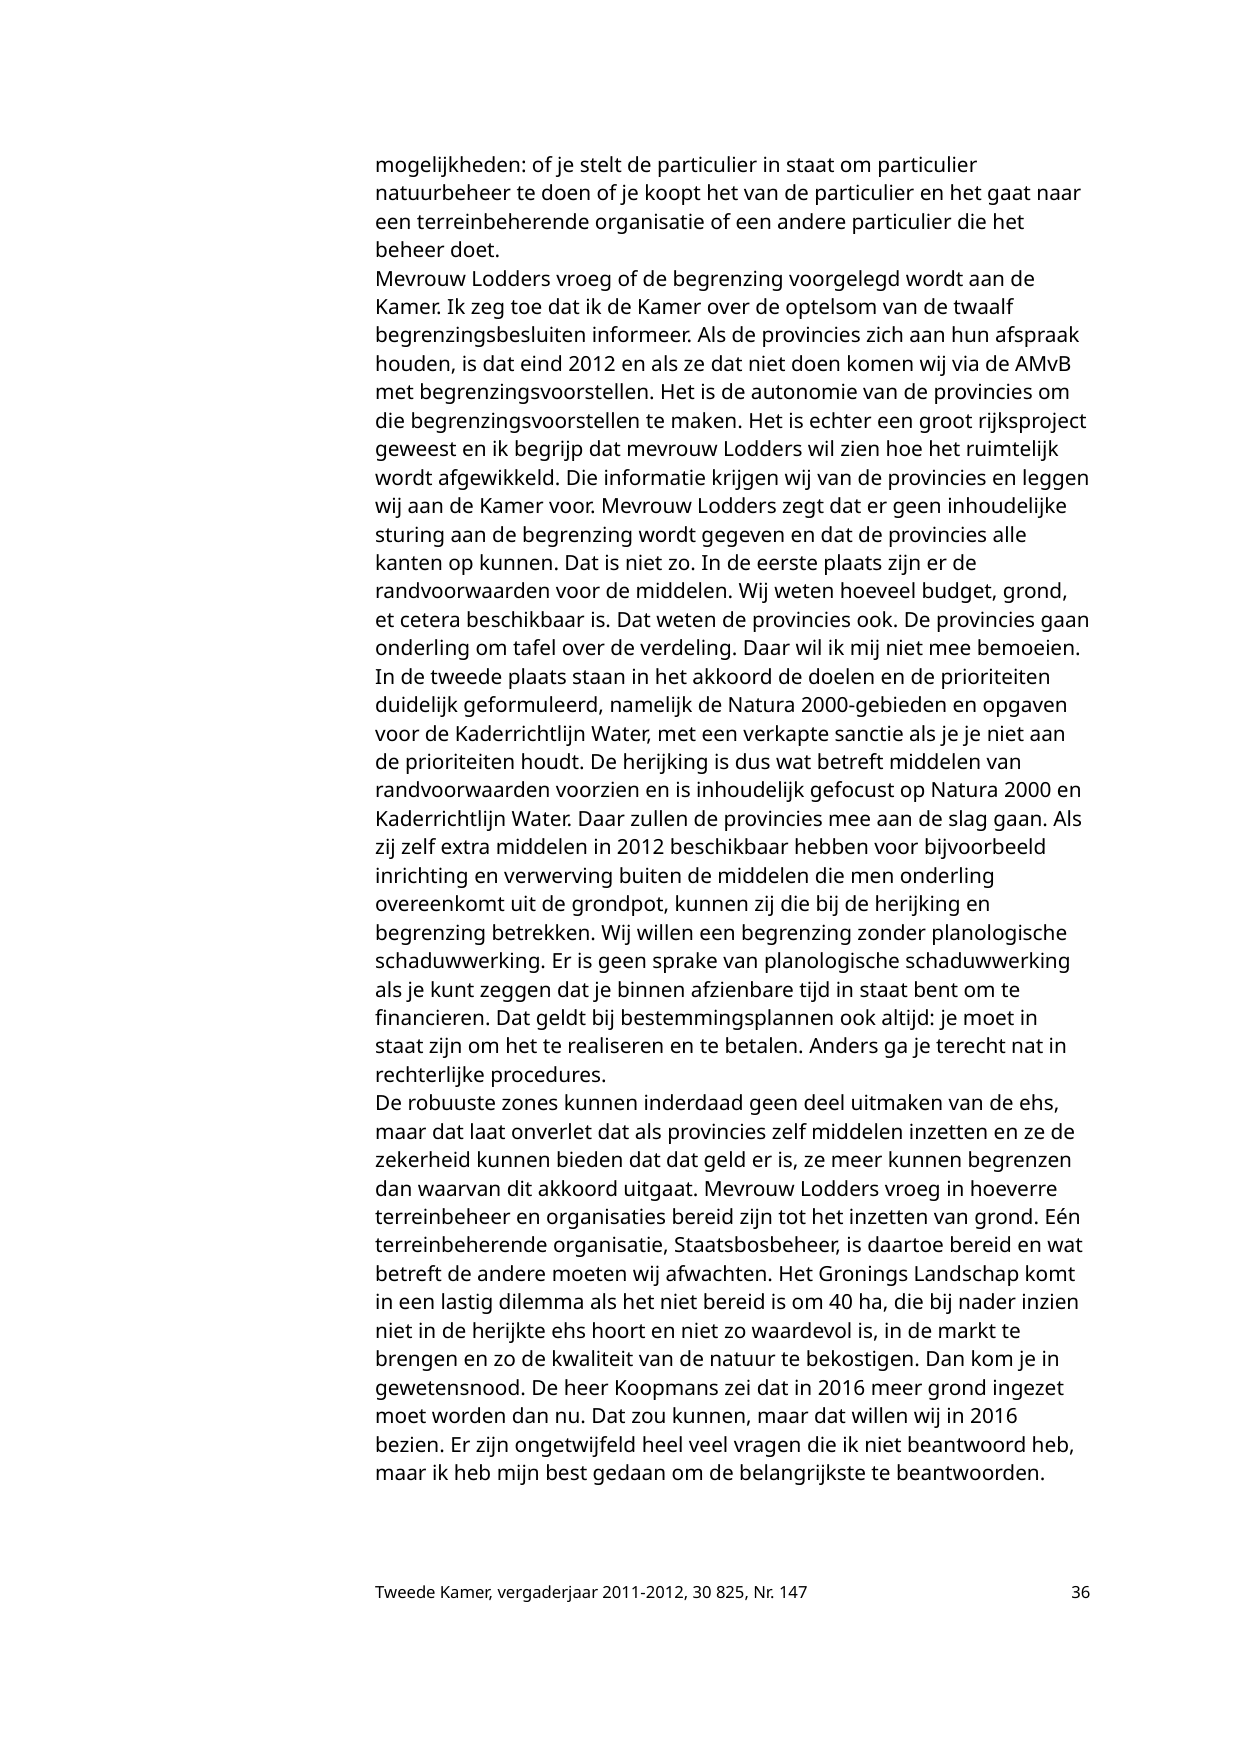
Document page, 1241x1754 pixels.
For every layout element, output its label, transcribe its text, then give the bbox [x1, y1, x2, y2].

text Mevrouw Lodders vroeg of de begrenzing voorgelegd wordt aan de Kamer. Ik zeg toe dat ik de Kamer over de optelsom van de twaalf begrenzingsbesluiten informeer. Als de provincies zich aan hun afspraak houden, is dat eind 2012 en als ze dat niet doen komen wij via de AMvB met begrenzingsvoorstellen. Het is de autonomie van de provincies om die begrenzingsvoorstellen te maken. Het is echter een groot rijksproject geweest en ik begrijp dat mevrouw Lodders wil zien hoe het ruimtelijk wordt afgewikkeld. Die informatie krijgen wij van de provincies en leggen wij aan de Kamer voor. Mevrouw Lodders zegt dat er geen inhoudelijke sturing aan de begrenzing wordt gegeven en dat de provincies alle kanten op kunnen. Dat is niet zo. In de eerste plaats zijn er de randvoorwaarden voor de middelen. Wij weten hoeveel budget, grond, et cetera beschikbaar is. Dat weten de provincies ook. De provincies gaan onderling om tafel over de verdeling. Daar wil ik mij niet mee bemoeien. In de tweede plaats staan in het akkoord de doelen en de prioriteiten duidelijk geformuleerd, namelijk de Natura 2000-gebieden en opgaven voor de Kaderrichtlijn Water, met een verkapte sanctie als je je niet aan de prioriteiten houdt. De herijking is dus wat betreft middelen van randvoorwaarden voorzien en is inhoudelijk gefocust op Natura 2000 en Kaderrichtlijn Water. Daar zullen de provincies mee aan de slag gaan. Als zij zelf extra middelen in 2012 beschikbaar hebben voor bijvoorbeeld inrichting en verwerving buiten de middelen die men onderling overeenkomt uit de grondpot, kunnen zij die bij de herijking en begrenzing betrekken. Wij willen een begrenzing zonder planologische schaduwwerking. Er is geen sprake van planologische schaduwwerking als je kunt zeggen dat je binnen afzienbare tijd in staat bent om te financieren. Dat geldt bij bestemmingsplannen ook altijd: je moet in staat zijn om het te realiseren en te betalen. Anders ga je terecht nat in rechterlijke procedures. [375, 264, 1090, 1088]
text mogelijkheden: of je stelt de particulier in staat om particulier natuurbeheer te doen of je koopt het van de particulier en het gaat naar een terreinbeherende organisatie of een andere particulier die het beheer doet. [375, 150, 1090, 264]
text De robuuste zones kunnen inderdaad geen deel uitmaken van de ehs, maar dat laat onverlet dat als provincies zelf middelen inzetten en ze de zekerheid kunnen bieden dat dat geld er is, ze meer kunnen begrenzen dan waarvan dit akkoord uitgaat. Mevrouw Lodders vroeg in hoeverre terreinbeheer en organisaties bereid zijn tot het inzetten van grond. Eén terreinbeherende organisatie, Staatsbosbeheer, is daartoe bereid en wat betreft de andere moeten wij afwachten. Het Gronings Landschap komt in een lastig dilemma als het niet bereid is om 40 ha, die bij nader inzien niet in de herijkte ehs hoort en niet zo waardevol is, in de markt te brengen en zo de kwaliteit van de natuur te bekostigen. Dan kom je in gewetensnood. De heer Koopmans zei dat in 2016 meer grond ingezet moet worden dan nu. Dat zou kunnen, maar dat willen wij in 2016 bezien. Er zijn ongetwijfeld heel veel vragen die ik niet beantwoord heb, maar ik heb mijn best gedaan om de belangrijkste te beantwoorden. [375, 1088, 1090, 1487]
